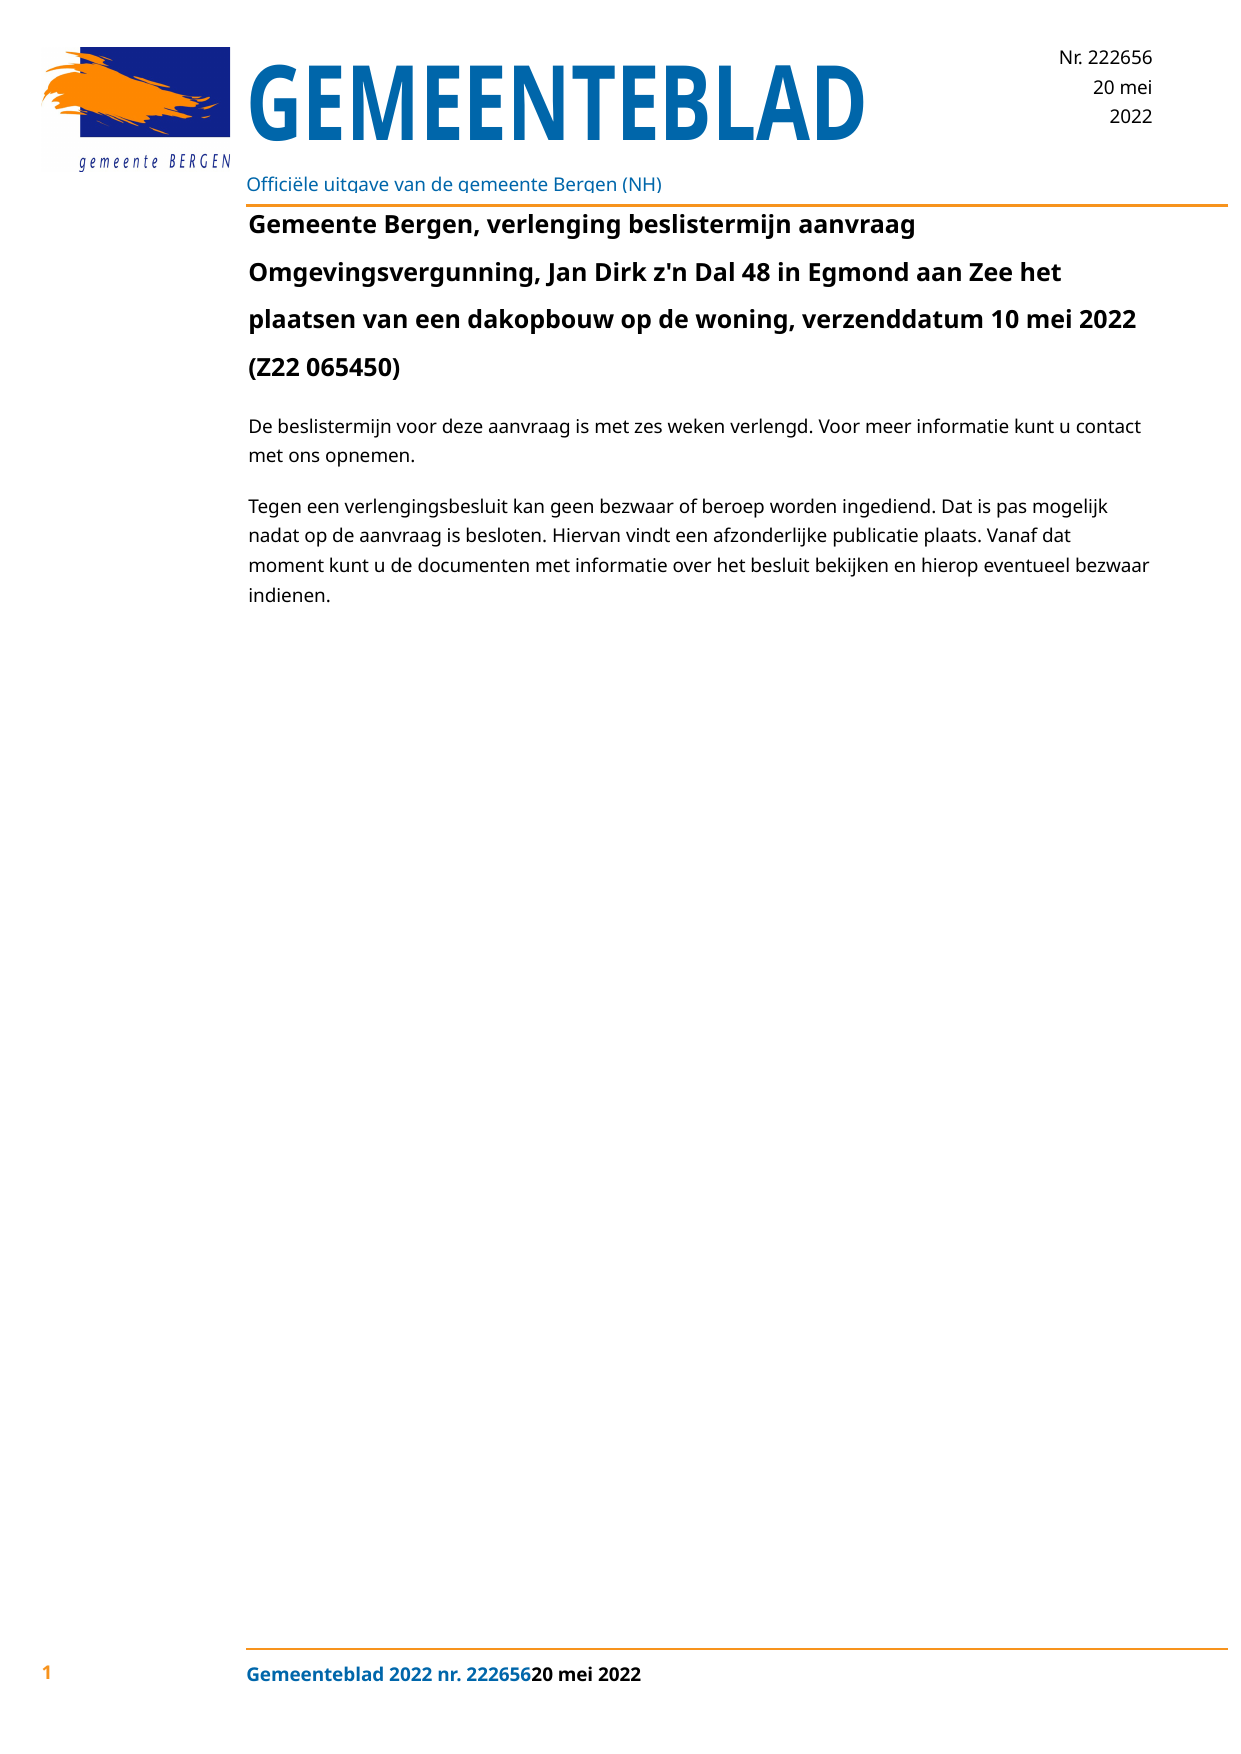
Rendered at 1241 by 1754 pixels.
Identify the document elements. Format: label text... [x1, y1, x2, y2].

picture [41, 47, 231, 172]
text Gemeente Bergen, verlenging beslistermijn aanvraag Omgevingsvergunning, Jan Dirk z'n Dal 48 in Egmond aan Zee het plaatsen van een dakopbouw op de woning, verzenddatum 10 mei 2022 (Z22 065450) [248, 207, 1152, 384]
text Tegen een verlengingsbesluit kan geen bezwaar of beroep worden ingediend. Dat is pas mogelijk nadat op de aanvraag is besloten. Hiervan vindt een afzonderlijke publicatie plaats. Vanaf dat moment kunt u de documenten met informatie over het besluit bekijken en hierop eventueel bezwaar indienen. [248, 493, 1152, 608]
text De beslistermijn voor deze aanvraag is met zes weken verlengd. Voor meer informatie kunt u contact met ons opnemen. [248, 413, 1152, 468]
